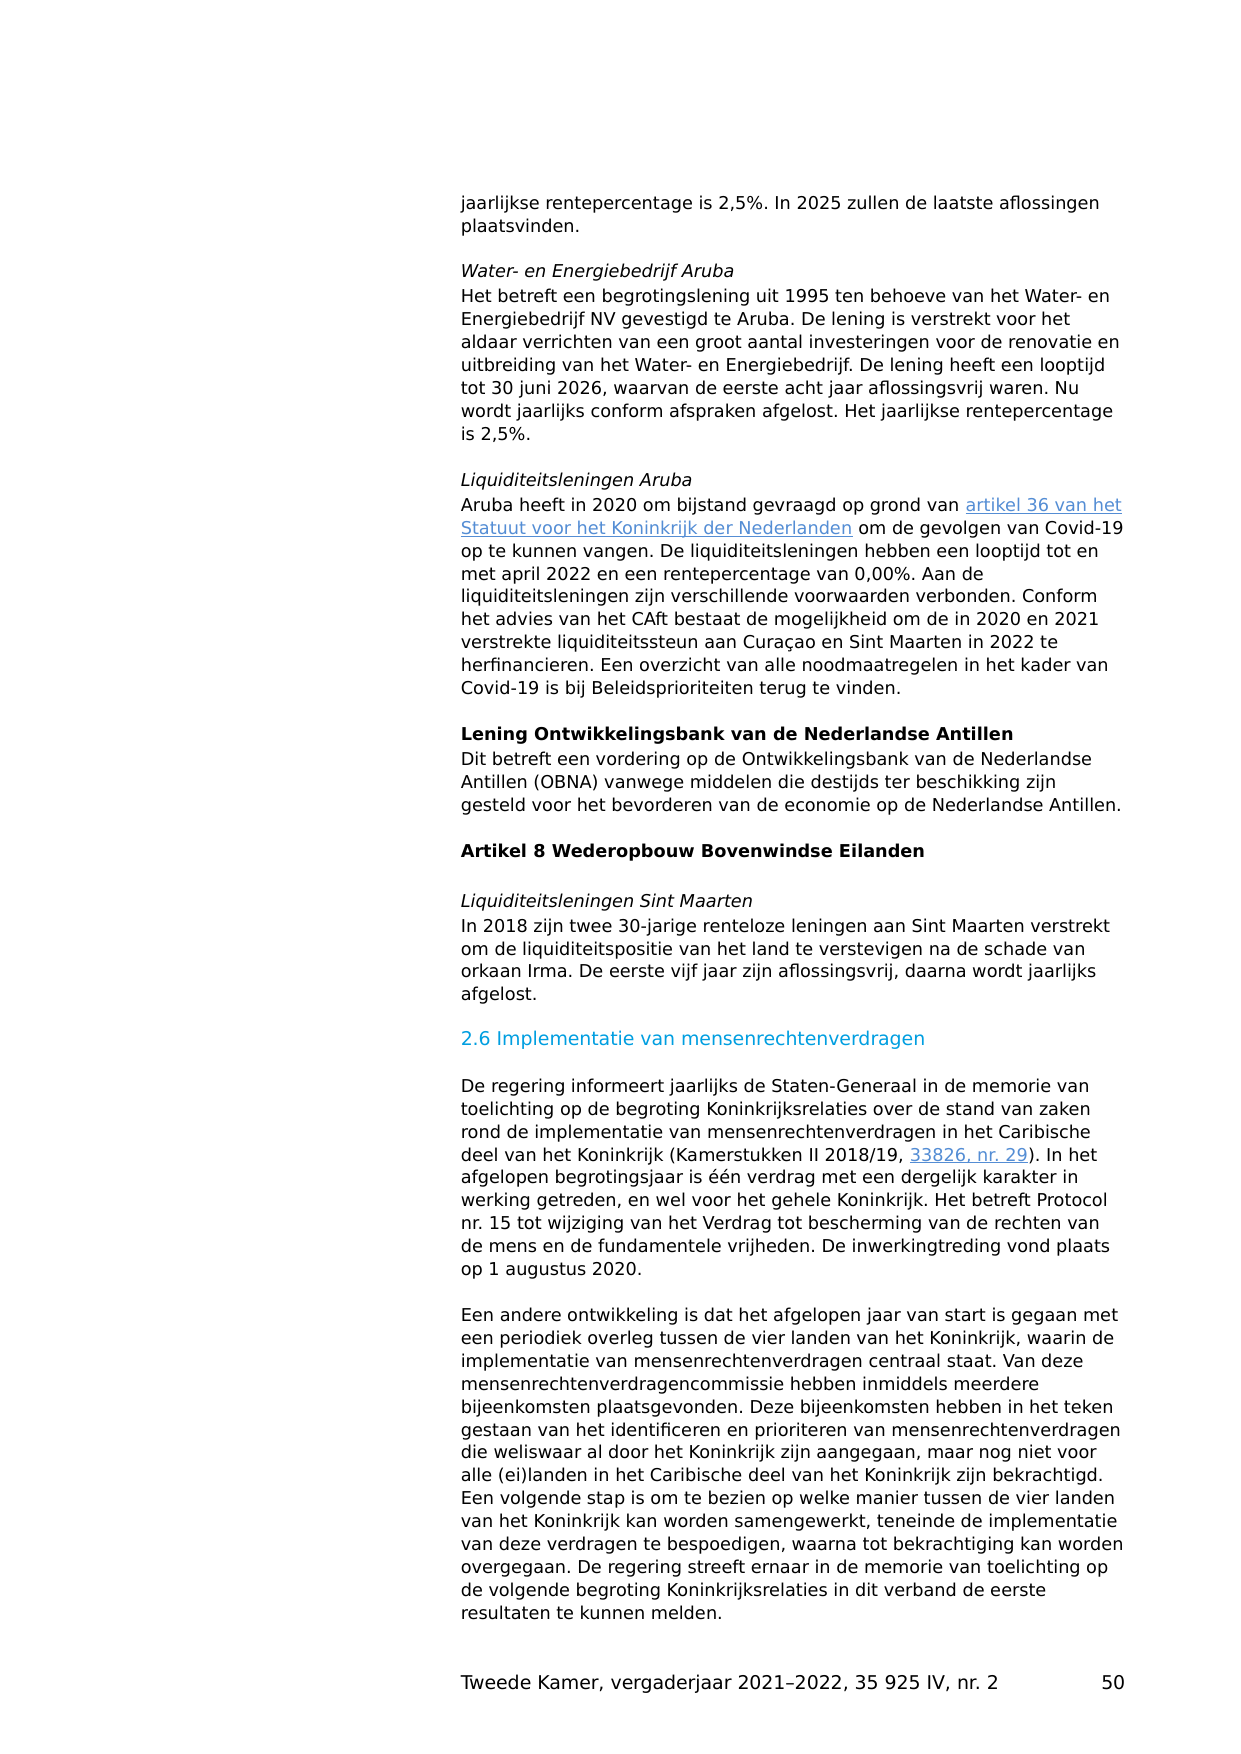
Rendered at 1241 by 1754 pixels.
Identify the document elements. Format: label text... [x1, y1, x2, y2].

title 2.6 Implementatie van mensenrechtenverdragen [461, 1028, 1125, 1050]
text In 2018 zijn twee 30-jarige renteloze leningen aan Sint Maarten verstrekt om de liquiditeitspositie van het land te verstevigen na de schade van orkaan Irma. De eerste vijf jaar zijn aflossingsvrij, daarna wordt jaarlijks afgelost. [461, 914, 1125, 1005]
text Aruba heeft in 2020 om bijstand gevraagd op grond van artikel 36 van het Statuut voor het Koninkrijk der Nederlanden om de gevolgen van Covid-19 op te kunnen vangen. De liquiditeitsleningen hebben een looptijd tot en met april 2022 en een rentepercentage van 0,00%. Aan de liquiditeitsleningen zijn verschillende voorwaarden verbonden. Conform het advies van het CAft bestaat de mogelijkheid om de in 2020 en 2021 verstrekte liquiditeitssteun aan Curaçao en Sint Maarten in 2022 te herfinancieren. Een overzicht van alle noodmaatregelen in het kader van Covid-19 is bij Beleidsprioriteiten terug te vinden. [461, 493, 1125, 699]
text Liquiditeitsleningen Aruba [461, 468, 1125, 491]
text jaarlijkse rentepercentage is 2,5%. In 2025 zullen de laatste aflossingen plaatsvinden. [461, 191, 1125, 237]
text De regering informeert jaarlijks de Staten-Generaal in de memorie van toelichting op de begroting Koninkrijksrelaties over de stand van zaken rond de implementatie van mensenrechtenverdragen in het Caribische deel van het Koninkrijk (Kamerstukken II 2018/19, 33826, nr. 29). In het afgelopen begrotingsjaar is één verdrag met een dergelijk karakter in werking getreden, en wel voor het gehele Koninkrijk. Het betreft Protocol nr. 15 tot wijziging van het Verdrag tot bescherming van de rechten van de mens en de fundamentele vrijheden. De inwerkingtreding vond plaats op 1 augustus 2020. [461, 1074, 1125, 1280]
text Water- en Energiebedrijf Aruba [461, 259, 1125, 282]
text Dit betreft een vordering op de Ontwikkelingsbank van de Nederlandse Antillen (OBNA) vanwege middelen die destijds ter beschikking zijn gesteld voor het bevorderen van de economie op de Nederlandse Antillen. [461, 747, 1125, 816]
text Het betreft een begrotingslening uit 1995 ten behoeve van het Water- en Energiebedrijf NV gevestigd te Aruba. De lening is verstrekt voor het aldaar verrichten van een groot aantal investeringen voor de renovatie en uitbreiding van het Water- en Energiebedrijf. De lening heeft een looptijd tot 30 juni 2026, waarvan de eerste acht jaar aflossingsvrij waren. Nu wordt jaarlijks conform afspraken afgelost. Het jaarlijkse rentepercentage is 2,5%. [461, 284, 1125, 445]
text Liquiditeitsleningen Sint Maarten [461, 889, 1125, 912]
text Een andere ontwikkeling is dat het afgelopen jaar van start is gegaan met een periodiek overleg tussen de vier landen van het Koninkrijk, waarin de implementatie van mensenrechtenverdragen centraal staat. Van deze mensenrechtenverdragencommissie hebben inmiddels meerdere bijeenkomsten plaatsgevonden. Deze bijeenkomsten hebben in het teken gestaan van het identificeren en prioriteren van mensenrechtenverdragen die weliswaar al door het Koninkrijk zijn aangegaan, maar nog niet voor alle (ei)landen in het Caribische deel van het Koninkrijk zijn bekrachtigd. Een volgende stap is om te bezien op welke manier tussen de vier landen van het Koninkrijk kan worden samengewerkt, teneinde de implementatie van deze verdragen te bespoedigen, waarna tot bekrachtiging kan worden overgegaan. De regering streeft ernaar in de memorie van toelichting op de volgende begroting Koninkrijksrelaties in dit verband de eerste resultaten te kunnen melden. [461, 1303, 1125, 1624]
text Lening Ontwikkelingsbank van de Nederlandse Antillen [461, 722, 1125, 745]
text Artikel 8 Wederopbouw Bovenwindse Eilanden [461, 839, 1125, 862]
